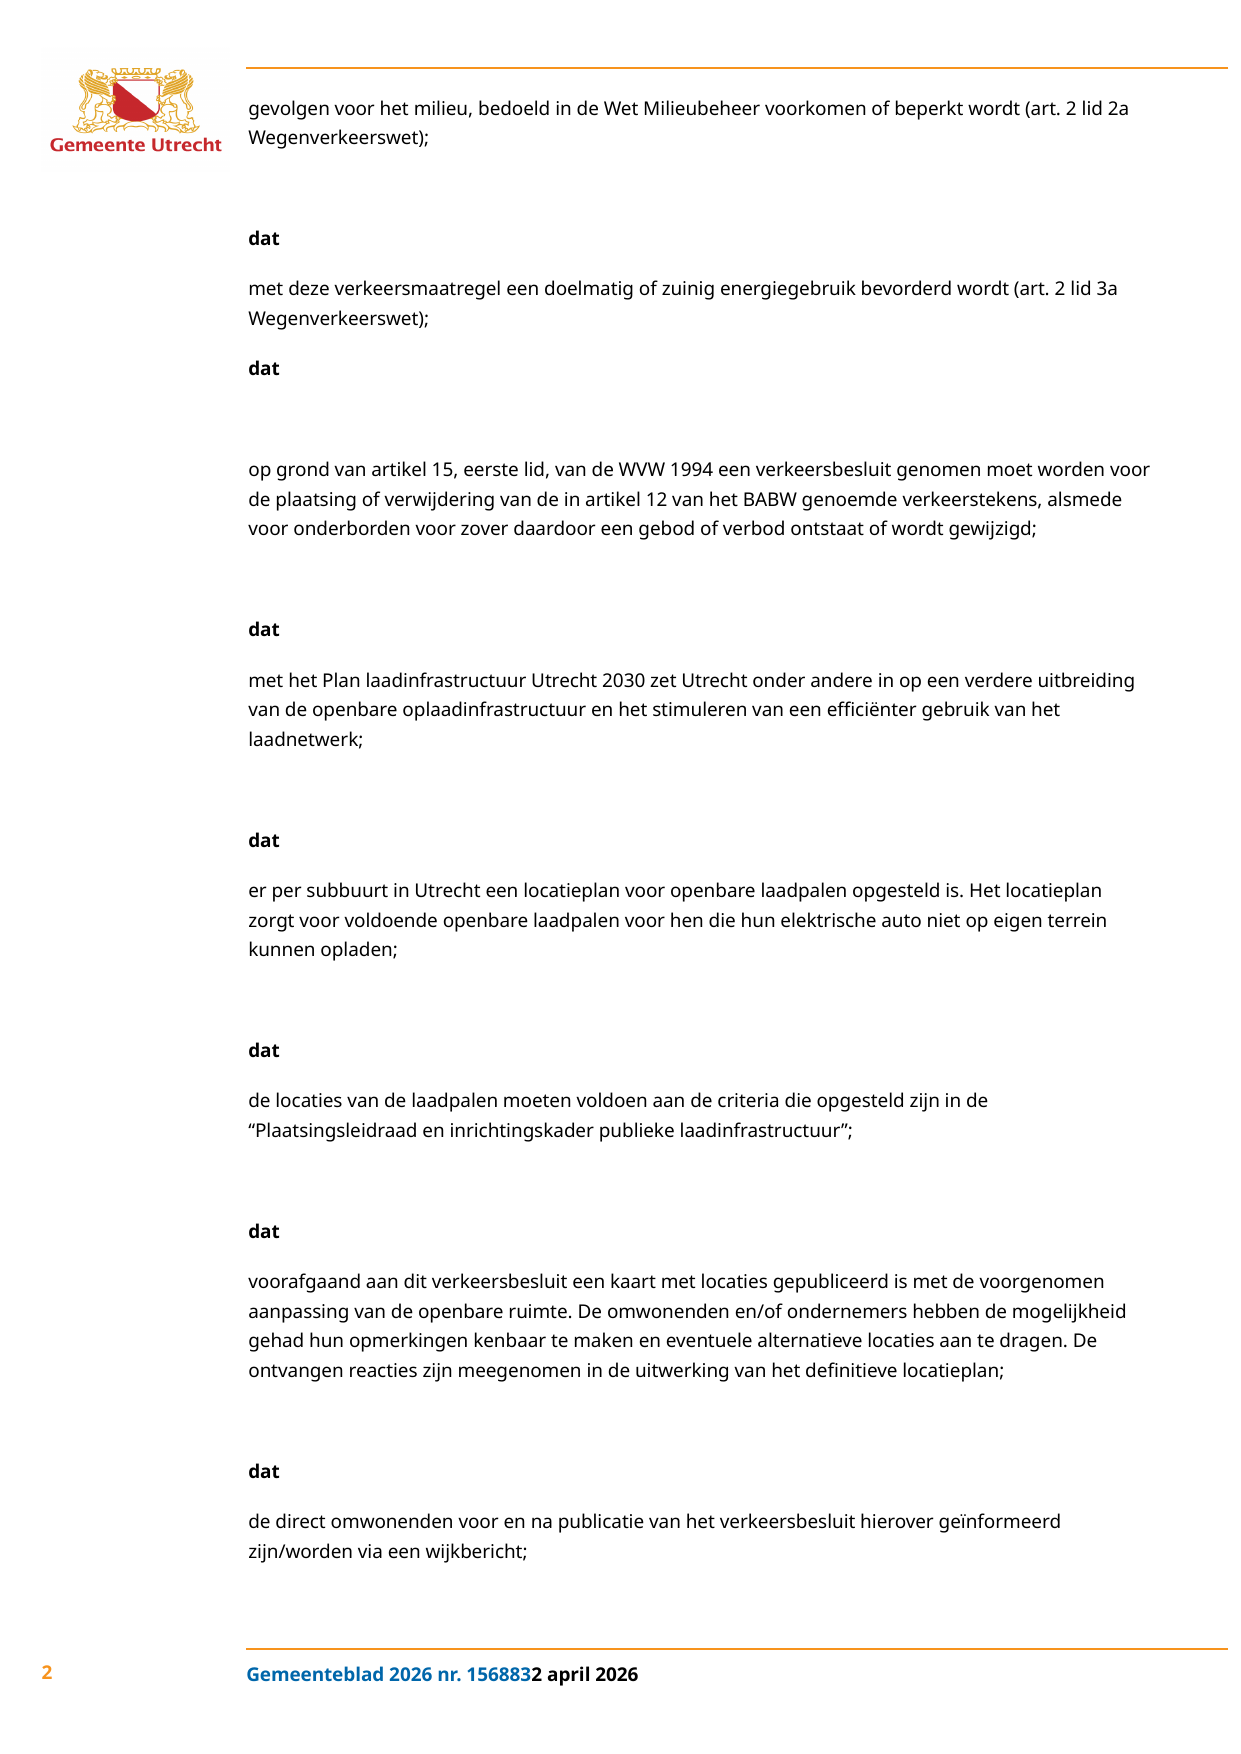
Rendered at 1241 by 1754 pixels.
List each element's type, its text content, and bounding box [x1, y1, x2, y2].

text dat [248, 356, 1152, 381]
text de direct omwonenden voor en na publicatie van het verkeersbesluit hierover geïnformeerd zijn/worden via een wijkbericht; [248, 1508, 1152, 1564]
text dat [248, 616, 1152, 642]
text met deze verkeersmaatregel een doelmatig of zuinig energiegebruik bevorderd wordt (art. 2 lid 3a Wegenverkeerswet); [248, 276, 1152, 331]
text gevolgen voor het milieu, bedoeld in de Wet Milieubeheer voorkomen of beperkt wordt (art. 2 lid 2a Wegenverkeerswet); [248, 95, 1152, 150]
text dat [248, 1037, 1152, 1063]
text er per subbuurt in Utrecht een locatieplan voor openbare laadpalen opgesteld is. Het locatieplan zorgt voor voldoende openbare laadpalen voor hen die hun elektrische auto niet op eigen terrein kunnen opladen; [248, 877, 1152, 962]
picture [41, 47, 231, 172]
text dat [248, 1218, 1152, 1244]
text voorafgaand aan dit verkeersbesluit een kaart met locaties gepubliceerd is met de voorgenomen aanpassing van de openbare ruimte. De omwonenden en/of ondernemers hebben de mogelijkheid gehad hun opmerkingen kenbaar te maken en eventuele alternatieve locaties aan te dragen. De ontvangen reacties zijn meegenomen in de uitwerking van het definitieve locatieplan; [248, 1268, 1152, 1383]
text dat [248, 225, 1152, 251]
text de locaties van de laadpalen moeten voldoen aan de criteria die opgesteld zijn in de “Plaatsingsleidraad en inrichtingskader publieke laadinfrastructuur”; [248, 1088, 1152, 1143]
text met het Plan laadinfrastructuur Utrecht 2030 zet Utrecht onder andere in op een verdere uitbreiding van de openbare oplaadinfrastructuur en het stimuleren van een efficiënter gebruik van het laadnetwerk; [248, 667, 1152, 752]
text dat [248, 827, 1152, 853]
text op grond van artikel 15, eerste lid, van de WVW 1994 een verkeersbesluit genomen moet worden voor de plaatsing of verwijdering van de in artikel 12 van het BABW genoemde verkeerstekens, alsmede voor onderborden voor zover daardoor een gebod of verbod ontstaat of wordt gewijzigd; [248, 456, 1152, 541]
text dat [248, 1458, 1152, 1484]
